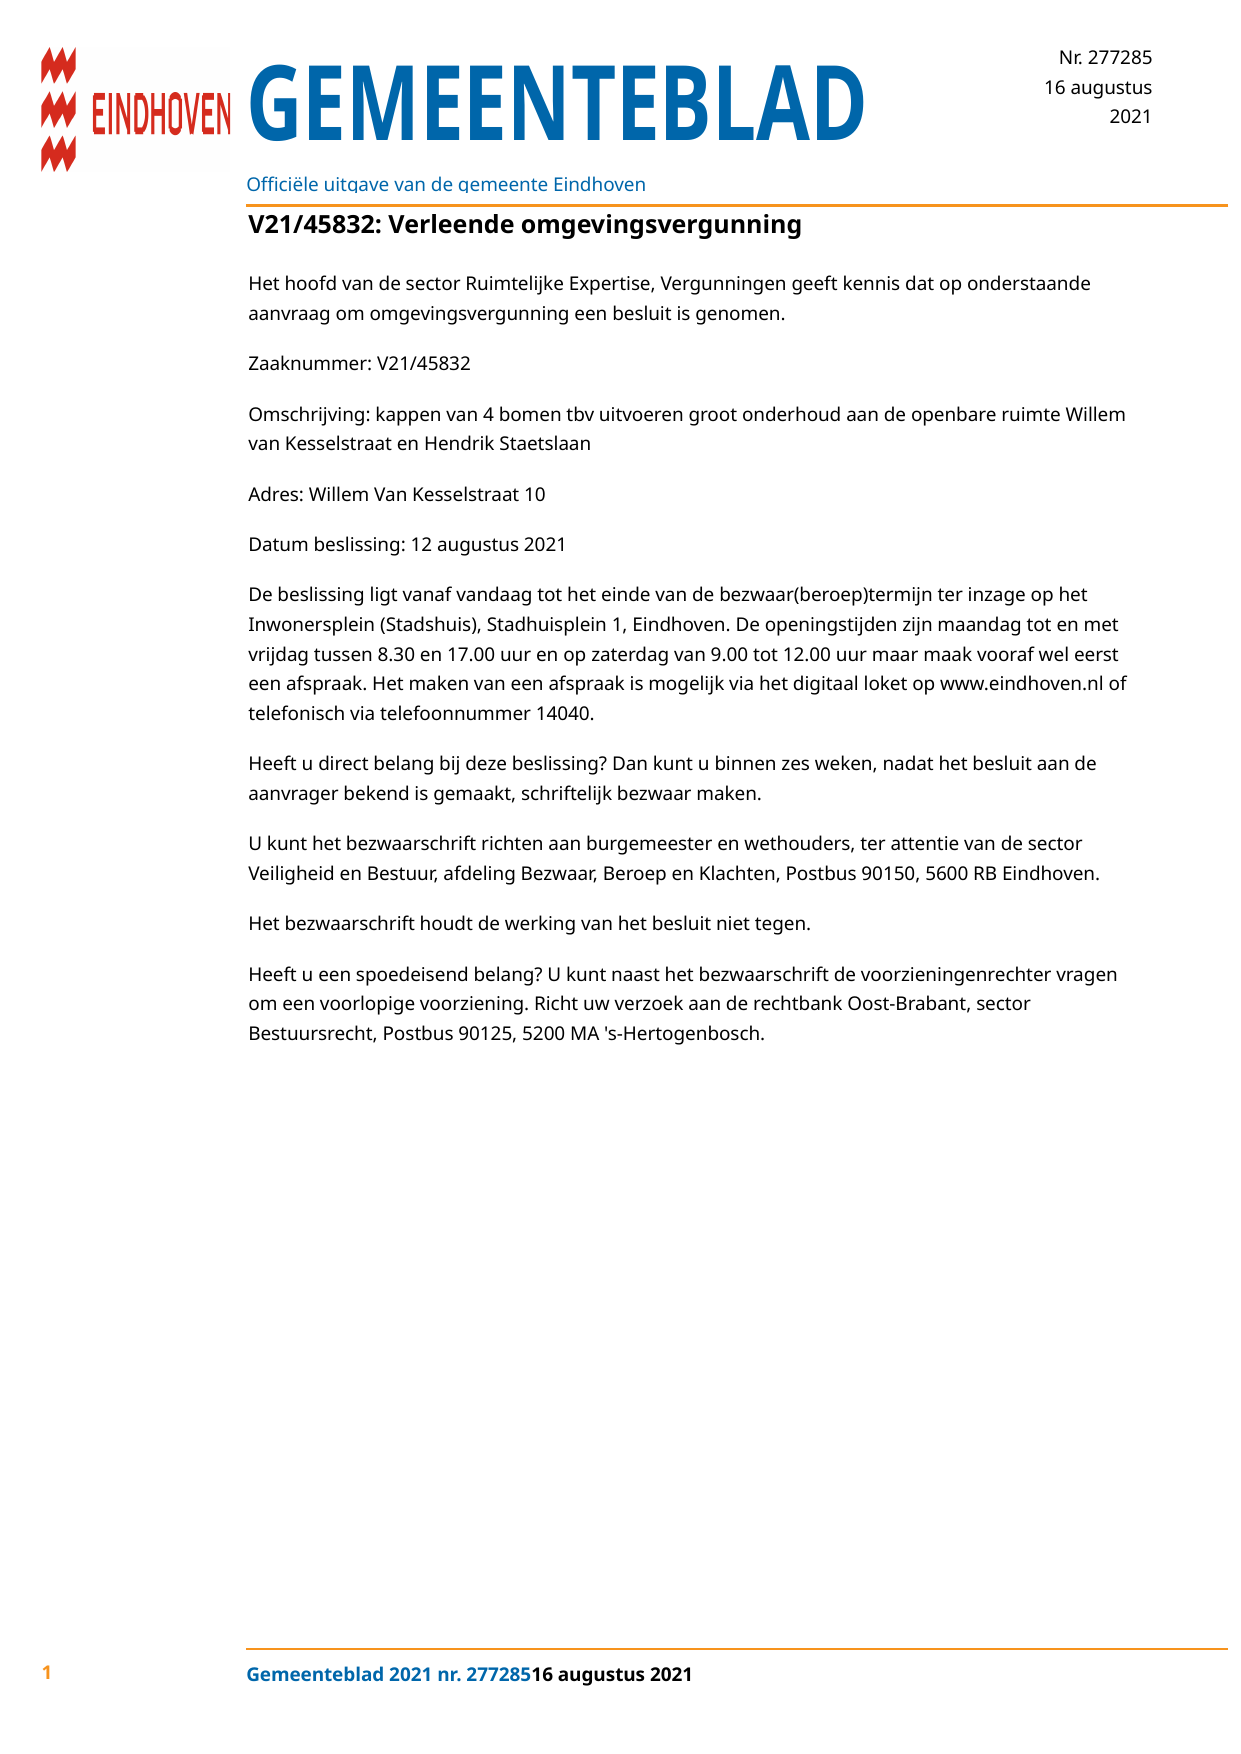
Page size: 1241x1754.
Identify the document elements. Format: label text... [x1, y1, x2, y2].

text Het bezwaarschrift houdt de werking van het besluit niet tegen. [248, 910, 1152, 936]
text Heeft u direct belang bij deze beslissing? Dan kunt u binnen zes weken, nadat het besluit aan de aanvrager bekend is gemaakt, schriftelijk bezwaar maken. [248, 750, 1152, 806]
text Het hoofd van de sector Ruimtelijke Expertise, Vergunningen geeft kennis dat op onderstaande aanvraag om omgevingsvergunning een besluit is genomen. [248, 270, 1152, 326]
text Omschrijving: kappen van 4 bomen tbv uitvoeren groot onderhoud aan de openbare ruimte Willem van Kesselstraat en Hendrik Staetslaan [248, 401, 1152, 456]
text Datum beslissing: 12 augustus 2021 [248, 531, 1152, 557]
text V21/45832: Verleende omgevingsvergunning [248, 207, 1152, 241]
text Zaaknummer: V21/45832 [248, 350, 1152, 376]
text Heeft u een spoedeisend belang? U kunt naast het bezwaarschrift de voorzieningenrechter vragen om een voorlopige voorziening. Richt uw verzoek aan de rechtbank Oost-Brabant, sector Bestuursrecht, Postbus 90125, 5200 MA 's-Hertogenbosch. [248, 961, 1152, 1046]
text Adres: Willem Van Kesselstraat 10 [248, 481, 1152, 506]
text U kunt het bezwaarschrift richten aan burgemeester en wethouders, ter attentie van de sector Veiligheid en Bestuur, afdeling Bezwaar, Beroep en Klachten, Postbus 90150, 5600 RB Eindhoven. [248, 830, 1152, 886]
picture [41, 47, 231, 172]
text De beslissing ligt vanaf vandaag tot het einde van de bezwaar(beroep)termijn ter inzage op het Inwonersplein (Stadshuis), Stadhuisplein 1, Eindhoven. De openingstijden zijn maandag tot en met vrijdag tussen 8.30 en 17.00 uur en op zaterdag van 9.00 tot 12.00 uur maar maak vooraf wel eerst een afspraak. Het maken van een afspraak is mogelijk via het digitaal loket op www.eindhoven.nl of telefonisch via telefoonnummer 14040. [248, 582, 1152, 726]
